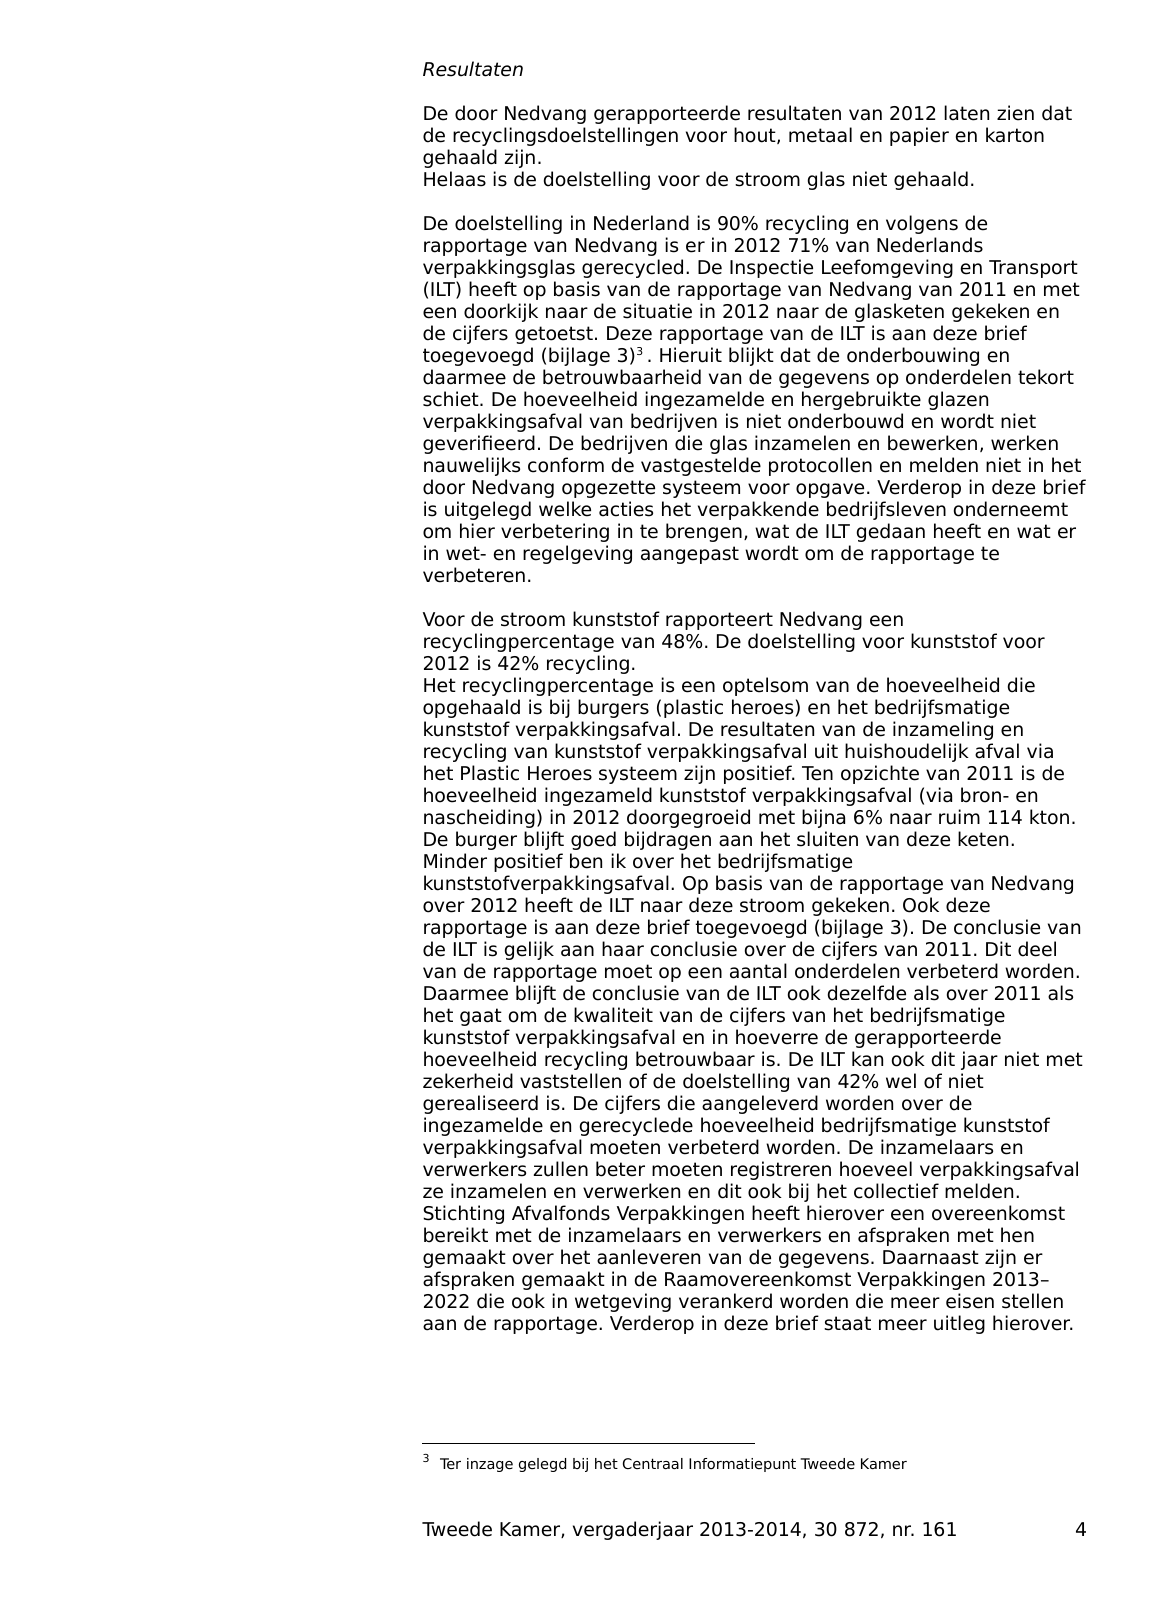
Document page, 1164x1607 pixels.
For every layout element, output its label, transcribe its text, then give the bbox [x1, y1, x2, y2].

text De doelstelling in Nederland is 90% recycling en volgens de rapportage van Nedvang is er in 2012 71% van Nederlands verpakkingsglas gerecycled. De Inspectie Leefomgeving en Transport (ILT) heeft op basis van de rapportage van Nedvang van 2011 en met een doorkijk naar de situatie in 2012 naar de glasketen gekeken en de cijfers getoetst. Deze rapportage van de ILT is aan deze brief toegevoegd (bijlage 3). Hieruit blijkt dat de onderbouwing en daarmee de betrouwbaarheid van de gegevens op onderdelen tekort schiet. De hoeveelheid ingezamelde en hergebruikte glazen verpakkingsafval van bedrijven is niet onderbouwd en wordt niet geverifieerd. De bedrijven die glas inzamelen en bewerken, werken nauwelijks conform de vastgestelde protocollen en melden niet in het door Nedvang opgezette systeem voor opgave. Verderop in deze brief is uitgelegd welke acties het verpakkende bedrijfsleven onderneemt om hier verbetering in te brengen, wat de ILT gedaan heeft en wat er in wet- en regelgeving aangepast wordt om de rapportage te verbeteren. [422, 213, 1087, 587]
subtitle Resultaten [422, 59, 1087, 81]
text Ter inzage gelegd bij het Centraal Informatiepunt Tweede Kamer [422, 1452, 1087, 1474]
text Voor de stroom kunststof rapporteert Nedvang een recyclingpercentage van 48%. De doelstelling voor kunststof voor 2012 is 42% recycling. [422, 609, 1087, 675]
text De door Nedvang gerapporteerde resultaten van 2012 laten zien dat de recyclingsdoelstellingen voor hout, metaal en papier en karton gehaald zijn. [422, 103, 1087, 169]
text Helaas is de doelstelling voor de stroom glas niet gehaald. [422, 169, 1087, 191]
text Het recyclingpercentage is een optelsom van de hoeveelheid die opgehaald is bij burgers (plastic heroes) en het bedrijfsmatige kunststof verpakkingsafval. De resultaten van de inzameling en recycling van kunststof verpakkingsafval uit huishoudelijk afval via het Plastic Heroes systeem zijn positief. Ten opzichte van 2011 is de hoeveelheid ingezameld kunststof verpakkingsafval (via bron- en nascheiding) in 2012 doorgegroeid met bijna 6% naar ruim 114 kton. De burger blijft goed bijdragen aan het sluiten van deze keten. Minder positief ben ik over het bedrijfsmatige kunststofverpakkingsafval. Op basis van de rapportage van Nedvang over 2012 heeft de ILT naar deze stroom gekeken. Ook deze rapportage is aan deze brief toegevoegd (bijlage 3). De conclusie van de ILT is gelijk aan haar conclusie over de cijfers van 2011. Dit deel van de rapportage moet op een aantal onderdelen verbeterd worden. Daarmee blijft de conclusie van de ILT ook dezelfde als over 2011 als het gaat om de kwaliteit van de cijfers van het bedrijfsmatige kunststof verpakkingsafval en in hoeverre de gerapporteerde hoeveelheid recycling betrouwbaar is. De ILT kan ook dit jaar niet met zekerheid vaststellen of de doelstelling van 42% wel of niet gerealiseerd is. De cijfers die aangeleverd worden over de ingezamelde en gerecyclede hoeveelheid bedrijfsmatige kunststof verpakkingsafval moeten verbeterd worden. De inzamelaars en verwerkers zullen beter moeten registreren hoeveel verpakkingsafval ze inzamelen en verwerken en dit ook bij het collectief melden. Stichting Afvalfonds Verpakkingen heeft hierover een overeenkomst bereikt met de inzamelaars en verwerkers en afspraken met hen gemaakt over het aanleveren van de gegevens. Daarnaast zijn er afspraken gemaakt in de Raamovereenkomst Verpakkingen 2013–2022 die ook in wetgeving verankerd worden die meer eisen stellen aan de rapportage. Verderop in deze brief staat meer uitleg hierover. [422, 675, 1087, 1334]
